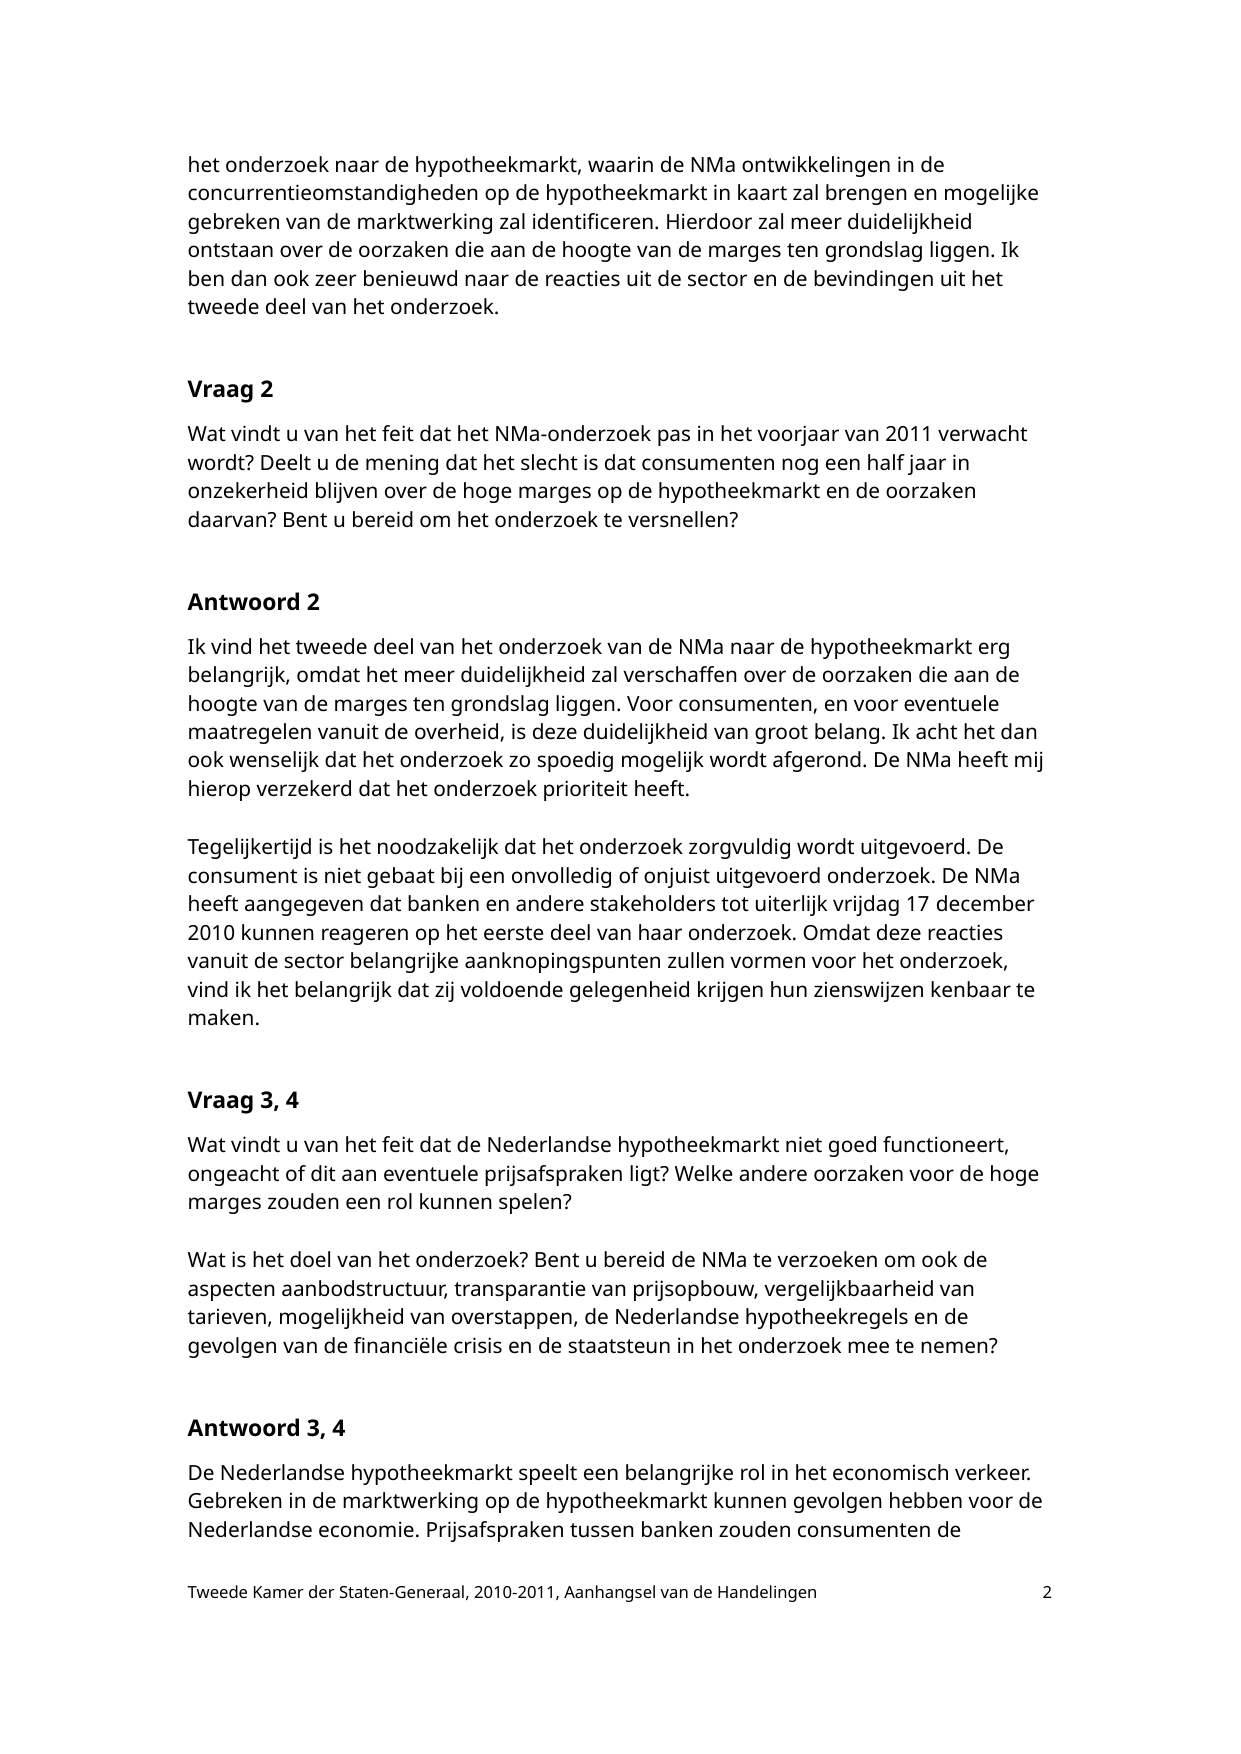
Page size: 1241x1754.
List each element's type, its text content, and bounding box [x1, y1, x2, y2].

subtitle Antwoord 2 [187, 586, 1053, 617]
text De Nederlandse hypotheekmarkt speelt een belangrijke rol in het economisch verkeer. Gebreken in de marktwerking op de hypotheekmarkt kunnen gevolgen hebben voor de Nederlandse economie. Prijsafspraken tussen banken zouden consumenten de [187, 1458, 1053, 1543]
text Tegelijkertijd is het noodzakelijk dat het onderzoek zorgvuldig wordt uitgevoerd. De consument is niet gebaat bij een onvolledig of onjuist uitgevoerd onderzoek. De NMa heeft aangegeven dat banken en andere stakeholders tot uiterlijk vrijdag 17 december 2010 kunnen reageren op het eerste deel van haar onderzoek. Omdat deze reacties vanuit de sector belangrijke aanknopingspunten zullen vormen voor het onderzoek, vind ik het belangrijk dat zij voldoende gelegenheid krijgen hun zienswijzen kenbaar te maken. [187, 832, 1053, 1032]
subtitle Vraag 3, 4 [187, 1084, 1053, 1115]
text Wat vindt u van het feit dat de Nederlandse hypotheekmarkt niet goed functioneert, ongeacht of dit aan eventuele prijsafspraken ligt? Welke andere oorzaken voor de hoge marges zouden een rol kunnen spelen? [187, 1130, 1053, 1216]
text het onderzoek naar de hypotheekmarkt, waarin de NMa ontwikkelingen in de concurrentieomstandigheden op de hypotheekmarkt in kaart zal brengen en mogelijke gebreken van de marktwerking zal identificeren. Hierdoor zal meer duidelijkheid ontstaan over de oorzaken die aan de hoogte van de marges ten grondslag liggen. Ik ben dan ook zeer benieuwd naar de reacties uit de sector en de bevindingen uit het tweede deel van het onderzoek. [187, 150, 1053, 321]
subtitle Antwoord 3, 4 [187, 1412, 1053, 1443]
subtitle Vraag 2 [187, 373, 1053, 404]
text Ik vind het tweede deel van het onderzoek van de NMa naar de hypotheekmarkt erg belangrijk, omdat het meer duidelijkheid zal verschaffen over de oorzaken die aan de hoogte van de marges ten grondslag liggen. Voor consumenten, en voor eventuele maatregelen vanuit de overheid, is deze duidelijkheid van groot belang. Ik acht het dan ook wenselijk dat het onderzoek zo spoedig mogelijk wordt afgerond. De NMa heeft mij hierop verzekerd dat het onderzoek prioriteit heeft. [187, 632, 1053, 802]
text Wat is het doel van het onderzoek? Bent u bereid de NMa te verzoeken om ook de aspecten aanbodstructuur, transparantie van prijsopbouw, vergelijkbaarheid van tarieven, mogelijkheid van overstappen, de Nederlandse hypotheekregels en de gevolgen van de financiële crisis en de staatsteun in het onderzoek mee te nemen? [187, 1246, 1053, 1359]
text Wat vindt u van het feit dat het NMa-onderzoek pas in het voorjaar van 2011 verwacht wordt? Deelt u de mening dat het slecht is dat consumenten nog een half jaar in onzekerheid blijven over de hoge marges op de hypotheekmarkt en de oorzaken daarvan? Bent u bereid om het onderzoek te versnellen? [187, 419, 1053, 533]
